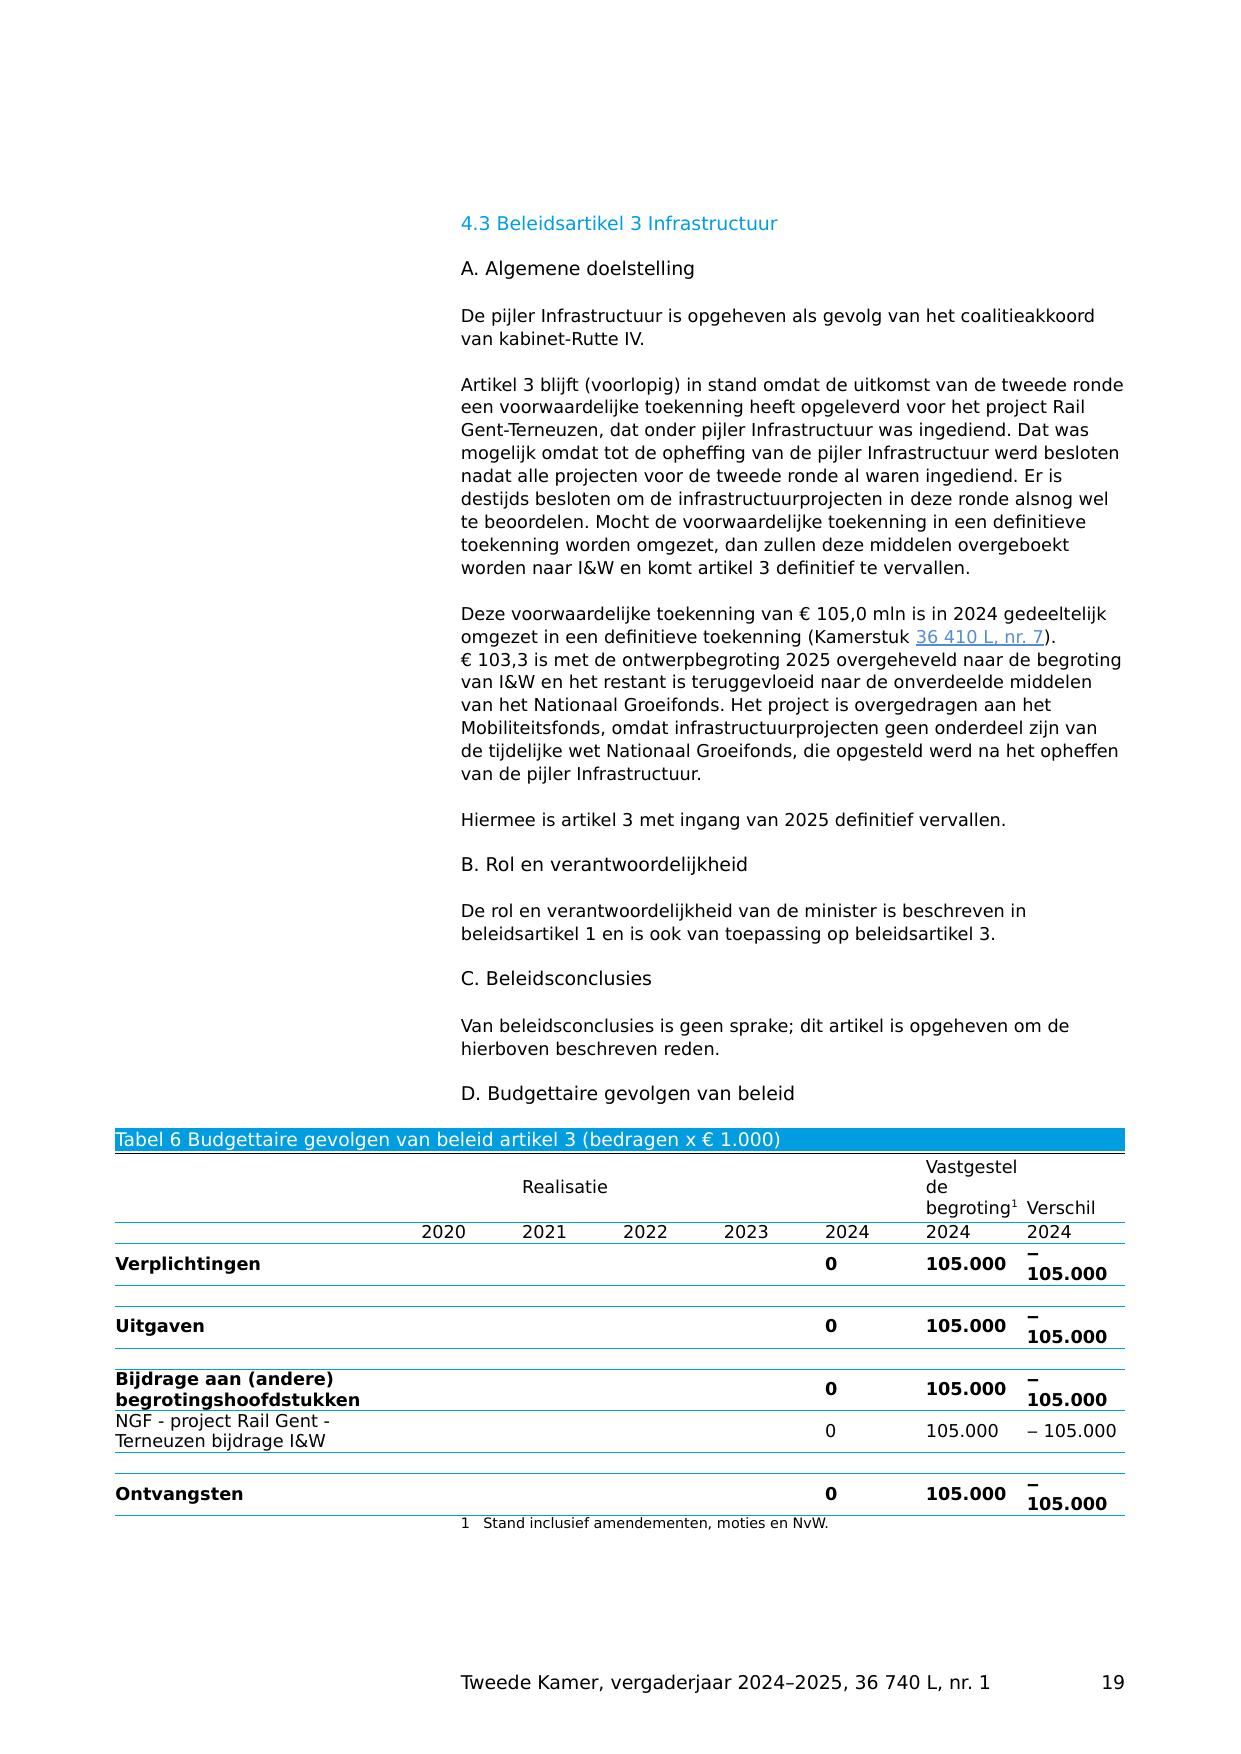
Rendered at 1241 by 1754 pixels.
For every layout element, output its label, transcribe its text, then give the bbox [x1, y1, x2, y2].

table_cell [519, 1370, 620, 1410]
table_cell [620, 1411, 721, 1452]
text Van beleidsconclusies is geen sprake; dit artikel is opgeheven om de hierboven beschreven reden. [461, 1014, 1125, 1060]
title A. Algemene doelstelling [461, 258, 1125, 280]
table_cell 0 [822, 1411, 923, 1452]
table_cell [115, 1223, 418, 1243]
table_cell [721, 1474, 822, 1515]
table_cell 2024 [1024, 1223, 1125, 1243]
table_cell 2020 [418, 1223, 519, 1243]
table_cell 0 [822, 1307, 923, 1347]
table_cell [822, 1286, 923, 1306]
text De rol en verantwoordelijkheid van de minister is beschreven in beleidsartikel 1 en is ook van toepassing op beleidsartikel 3. [461, 899, 1125, 945]
table_cell 0 [822, 1474, 923, 1515]
list Stand inclusief amendementen, moties en NvW. [461, 1516, 1125, 1532]
table_cell [519, 1349, 620, 1368]
table_cell [923, 1453, 1024, 1473]
table_cell Vastgestelde begroting1 [923, 1154, 1024, 1222]
table_cell [721, 1370, 822, 1410]
table_cell [115, 1154, 418, 1222]
table_cell [418, 1349, 519, 1368]
table_cell 0 [822, 1370, 923, 1410]
table_cell 105.000 [923, 1411, 1024, 1452]
table_cell 105.000 [923, 1474, 1024, 1515]
table_cell 2023 [721, 1223, 822, 1243]
table_cell [620, 1370, 721, 1410]
table_cell 105.000 [923, 1244, 1024, 1284]
title D. Budgettaire gevolgen van beleid [461, 1083, 1125, 1105]
title 4.3 Beleidsartikel 3 Infrastructuur [461, 213, 1125, 235]
table_cell ‒ 105.000 [1024, 1411, 1125, 1452]
table_cell [418, 1244, 519, 1284]
table_cell [822, 1349, 923, 1368]
table_cell [620, 1474, 721, 1515]
table_cell [519, 1244, 620, 1284]
table_cell [418, 1453, 519, 1473]
table_cell Bijdrage aan (andere) begrotingshoofdstukken [115, 1370, 418, 1410]
table_cell 0 [822, 1244, 923, 1284]
table_cell [721, 1286, 822, 1306]
table_cell [923, 1349, 1024, 1368]
title B. Rol en verantwoordelijkheid [461, 854, 1125, 876]
table_cell 2022 [620, 1223, 721, 1243]
table_cell [1024, 1286, 1125, 1306]
text Artikel 3 blĳft (voorlopig) in stand omdat de uitkomst van de tweede ronde een voorwaardelĳke toekenning heeft opgeleverd voor het project Rail Gent-Terneuzen, dat onder pĳler Infrastructuur was ingediend. Dat was mogelĳk omdat tot de opheffing van de pĳler Infrastructuur werd besloten nadat alle projecten voor de tweede ronde al waren ingediend. Er is destĳds besloten om de infrastructuurprojecten in deze ronde alsnog wel te beoordelen. Mocht de voorwaardelĳke toekenning in een definitieve toekenning worden omgezet, dan zullen deze middelen overgeboekt worden naar I&W en komt artikel 3 definitief te vervallen. [461, 373, 1125, 579]
table_cell [115, 1286, 418, 1306]
table_cell Realisatie [519, 1154, 923, 1222]
table_cell [1024, 1453, 1125, 1473]
table_cell [418, 1307, 519, 1347]
table_cell 2024 [822, 1223, 923, 1243]
table_cell ‒ 105.000 [1024, 1474, 1125, 1515]
table_cell [519, 1286, 620, 1306]
table_cell 2024 [923, 1223, 1024, 1243]
table_cell [721, 1244, 822, 1284]
table_cell [620, 1349, 721, 1368]
table_cell Verschil [1024, 1154, 1125, 1222]
table_cell [721, 1307, 822, 1347]
table_cell [115, 1349, 418, 1368]
table_cell Ontvangsten [115, 1474, 418, 1515]
table_cell 105.000 [923, 1370, 1024, 1410]
table_cell [418, 1370, 519, 1410]
text De pĳler Infrastructuur is opgeheven als gevolg van het coalitieakkoord van kabinet-Rutte IV. [461, 304, 1125, 350]
table_cell [620, 1307, 721, 1347]
table_cell 105.000 [923, 1307, 1024, 1347]
table_cell [822, 1453, 923, 1473]
table_cell [620, 1244, 721, 1284]
table_cell [519, 1411, 620, 1452]
table_cell [519, 1453, 620, 1473]
table_cell ‒ 105.000 [1024, 1370, 1125, 1410]
table_cell [418, 1411, 519, 1452]
table_cell [721, 1453, 822, 1473]
table_cell [418, 1474, 519, 1515]
table_cell [1024, 1349, 1125, 1368]
text Deze voorwaardelijke toekenning van € 105,0 mln is in 2024 gedeeltelijk omgezet in een definitieve toekenning (Kamerstuk 36 410 L, nr. 7). € 103,3 is met de ontwerpbegroting 2025 overgeheveld naar de begroting van I&W en het restant is teruggevloeid naar de onverdeelde middelen van het Nationaal Groeifonds. Het project is overgedragen aan het Mobiliteitsfonds, omdat infrastructuurprojecten geen onderdeel zijn van de tĳdelĳke wet Nationaal Groeifonds, die opgesteld werd na het opheffen van de pĳler Infrastructuur. [461, 602, 1125, 785]
title C. Beleidsconclusies [461, 968, 1125, 990]
table_cell ‒ 105.000 [1024, 1244, 1125, 1284]
table_cell [923, 1286, 1024, 1306]
table_cell [418, 1286, 519, 1306]
table_cell Uitgaven [115, 1307, 418, 1347]
table_cell [620, 1286, 721, 1306]
table_cell [519, 1474, 620, 1515]
text Hiermee is artikel 3 met ingang van 2025 definitief vervallen. [461, 808, 1125, 831]
table_cell [519, 1307, 620, 1347]
table_cell Verplichtingen [115, 1244, 418, 1284]
table_cell ‒ 105.000 [1024, 1307, 1125, 1347]
table_cell [721, 1349, 822, 1368]
table_cell [721, 1411, 822, 1452]
table_cell [620, 1453, 721, 1473]
table_cell [418, 1154, 519, 1222]
table_cell 2021 [519, 1223, 620, 1243]
table_cell NGF - project Rail Gent - Terneuzen bijdrage I&W [115, 1411, 418, 1452]
table_cell [115, 1453, 418, 1473]
